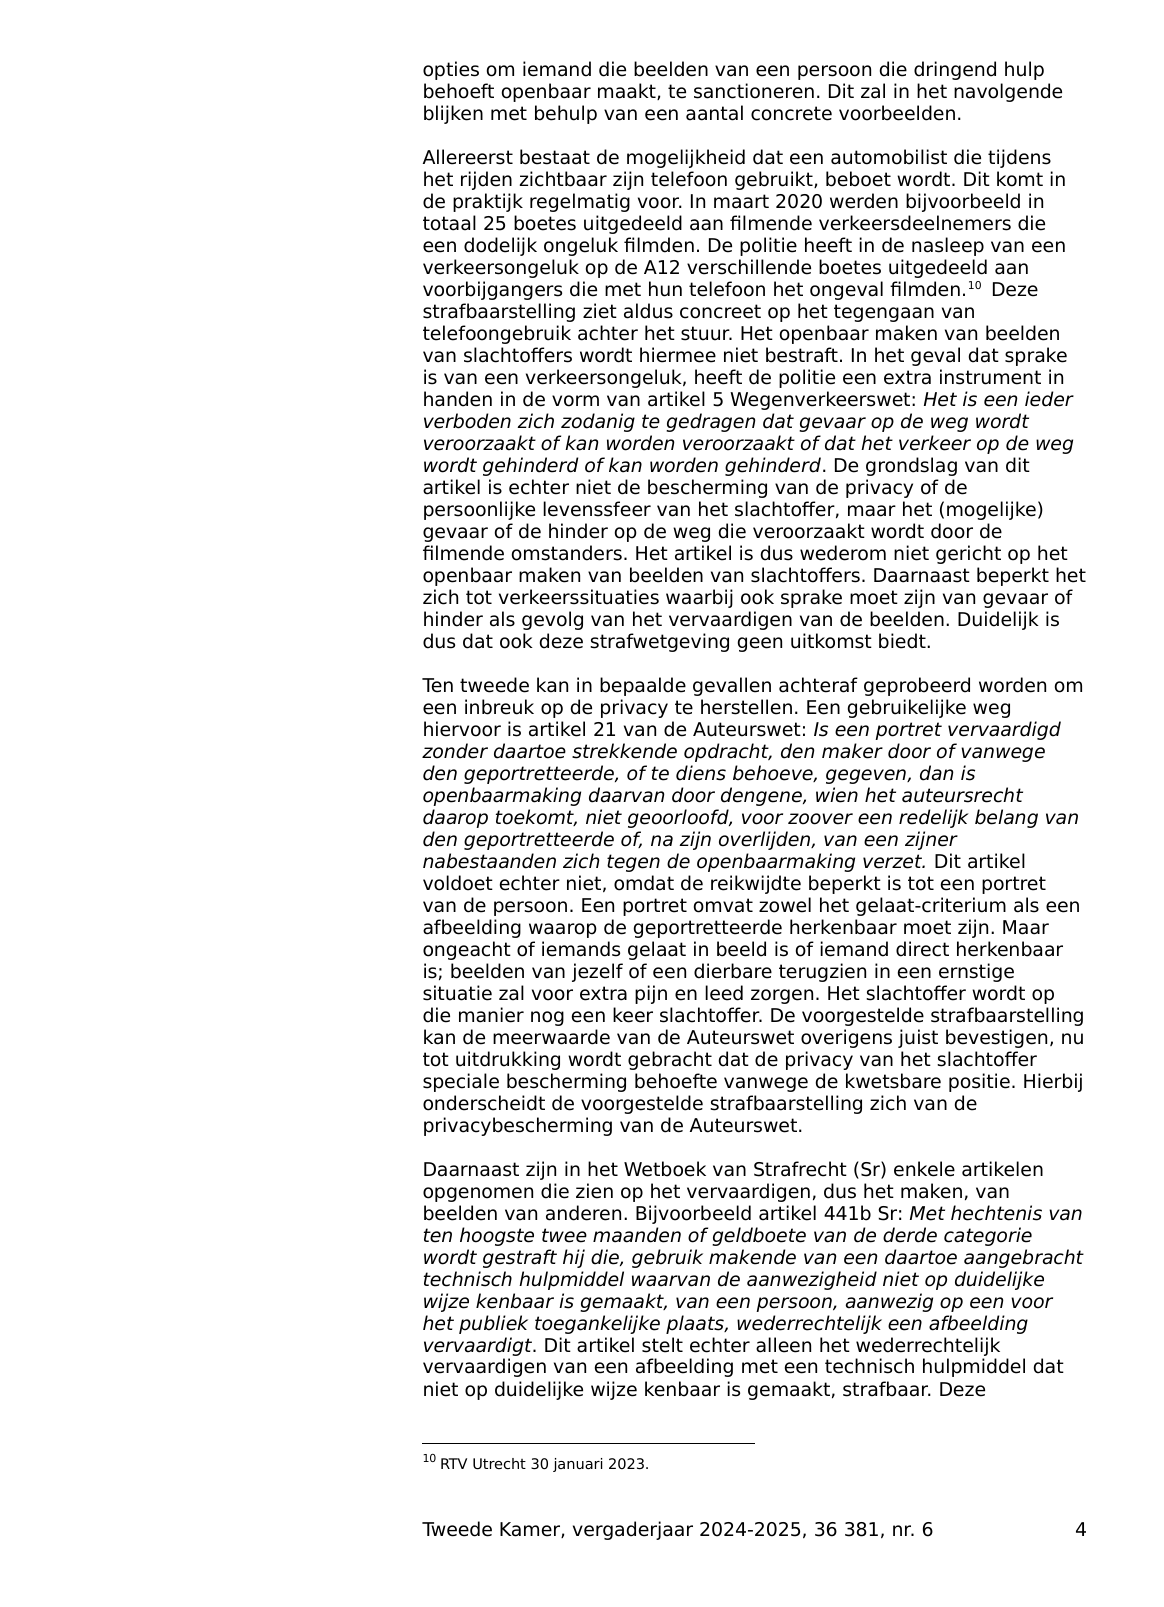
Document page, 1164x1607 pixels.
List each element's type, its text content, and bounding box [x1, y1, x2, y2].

text Daarnaast zijn in het Wetboek van Strafrecht (Sr) enkele artikelen opgenomen die zien op het vervaardigen, dus het maken, van beelden van anderen. Bijvoorbeeld artikel 441b Sr: Met hechtenis van ten hoogste twee maanden of geldboete van de derde categorie wordt gestraft hij die, gebruik makende van een daartoe aangebracht technisch hulpmiddel waarvan de aanwezigheid niet op duidelijke wijze kenbaar is gemaakt, van een persoon, aanwezig op een voor het publiek toegankelijke plaats, wederrechtelijk een afbeelding vervaardigt. Dit artikel stelt echter alleen het wederrechtelijk vervaardigen van een afbeelding met een technisch hulpmiddel dat niet op duidelijke wijze kenbaar is gemaakt, strafbaar. Deze [422, 1159, 1087, 1400]
text RTV Utrecht 30 januari 2023. [422, 1452, 1087, 1474]
text opties om iemand die beelden van een persoon die dringend hulp behoeft openbaar maakt, te sanctioneren. Dit zal in het navolgende blijken met behulp van een aantal concrete voorbeelden. [422, 59, 1087, 125]
text Allereerst bestaat de mogelijkheid dat een automobilist die tijdens het rijden zichtbaar zijn telefoon gebruikt, beboet wordt. Dit komt in de praktijk regelmatig voor. In maart 2020 werden bijvoorbeeld in totaal 25 boetes uitgedeeld aan filmende verkeersdeelnemers die een dodelijk ongeluk filmden. De politie heeft in de nasleep van een verkeersongeluk op de A12 verschillende boetes uitgedeeld aan voorbijgangers die met hun telefoon het ongeval filmden. Deze strafbaarstelling ziet aldus concreet op het tegengaan van telefoongebruik achter het stuur. Het openbaar maken van beelden van slachtoffers wordt hiermee niet bestraft. In het geval dat sprake is van een verkeersongeluk, heeft de politie een extra instrument in handen in de vorm van artikel 5 Wegenverkeerswet: Het is een ieder verboden zich zodanig te gedragen dat gevaar op de weg wordt veroorzaakt of kan worden veroorzaakt of dat het verkeer op de weg wordt gehinderd of kan worden gehinderd. De grondslag van dit artikel is echter niet de bescherming van de privacy of de persoonlijke levenssfeer van het slachtoffer, maar het (mogelijke) gevaar of de hinder op de weg die veroorzaakt wordt door de filmende omstanders. Het artikel is dus wederom niet gericht op het openbaar maken van beelden van slachtoffers. Daarnaast beperkt het zich tot verkeerssituaties waarbij ook sprake moet zijn van gevaar of hinder als gevolg van het vervaardigen van de beelden. Duidelijk is dus dat ook deze strafwetgeving geen uitkomst biedt. [422, 147, 1087, 653]
text Ten tweede kan in bepaalde gevallen achteraf geprobeerd worden om een inbreuk op de privacy te herstellen. Een gebruikelijke weg hiervoor is artikel 21 van de Auteurswet: Is een portret vervaardigd zonder daartoe strekkende opdracht, den maker door of vanwege den geportretteerde, of te diens behoeve, gegeven, dan is openbaarmaking daarvan door dengene, wien het auteursrecht daarop toekomt, niet geoorloofd, voor zoover een redelijk belang van den geportretteerde of, na zijn overlijden, van een zijner nabestaanden zich tegen de openbaarmaking verzet. Dit artikel voldoet echter niet, omdat de reikwijdte beperkt is tot een portret van de persoon. Een portret omvat zowel het gelaat-criterium als een afbeelding waarop de geportretteerde herkenbaar moet zijn. Maar ongeacht of iemands gelaat in beeld is of iemand direct herkenbaar is; beelden van jezelf of een dierbare terugzien in een ernstige situatie zal voor extra pijn en leed zorgen. Het slachtoffer wordt op die manier nog een keer slachtoffer. De voorgestelde strafbaarstelling kan de meerwaarde van de Auteurswet overigens juist bevestigen, nu tot uitdrukking wordt gebracht dat de privacy van het slachtoffer speciale bescherming behoefte vanwege de kwetsbare positie. Hierbij onderscheidt de voorgestelde strafbaarstelling zich van de privacybescherming van de Auteurswet. [422, 675, 1087, 1136]
